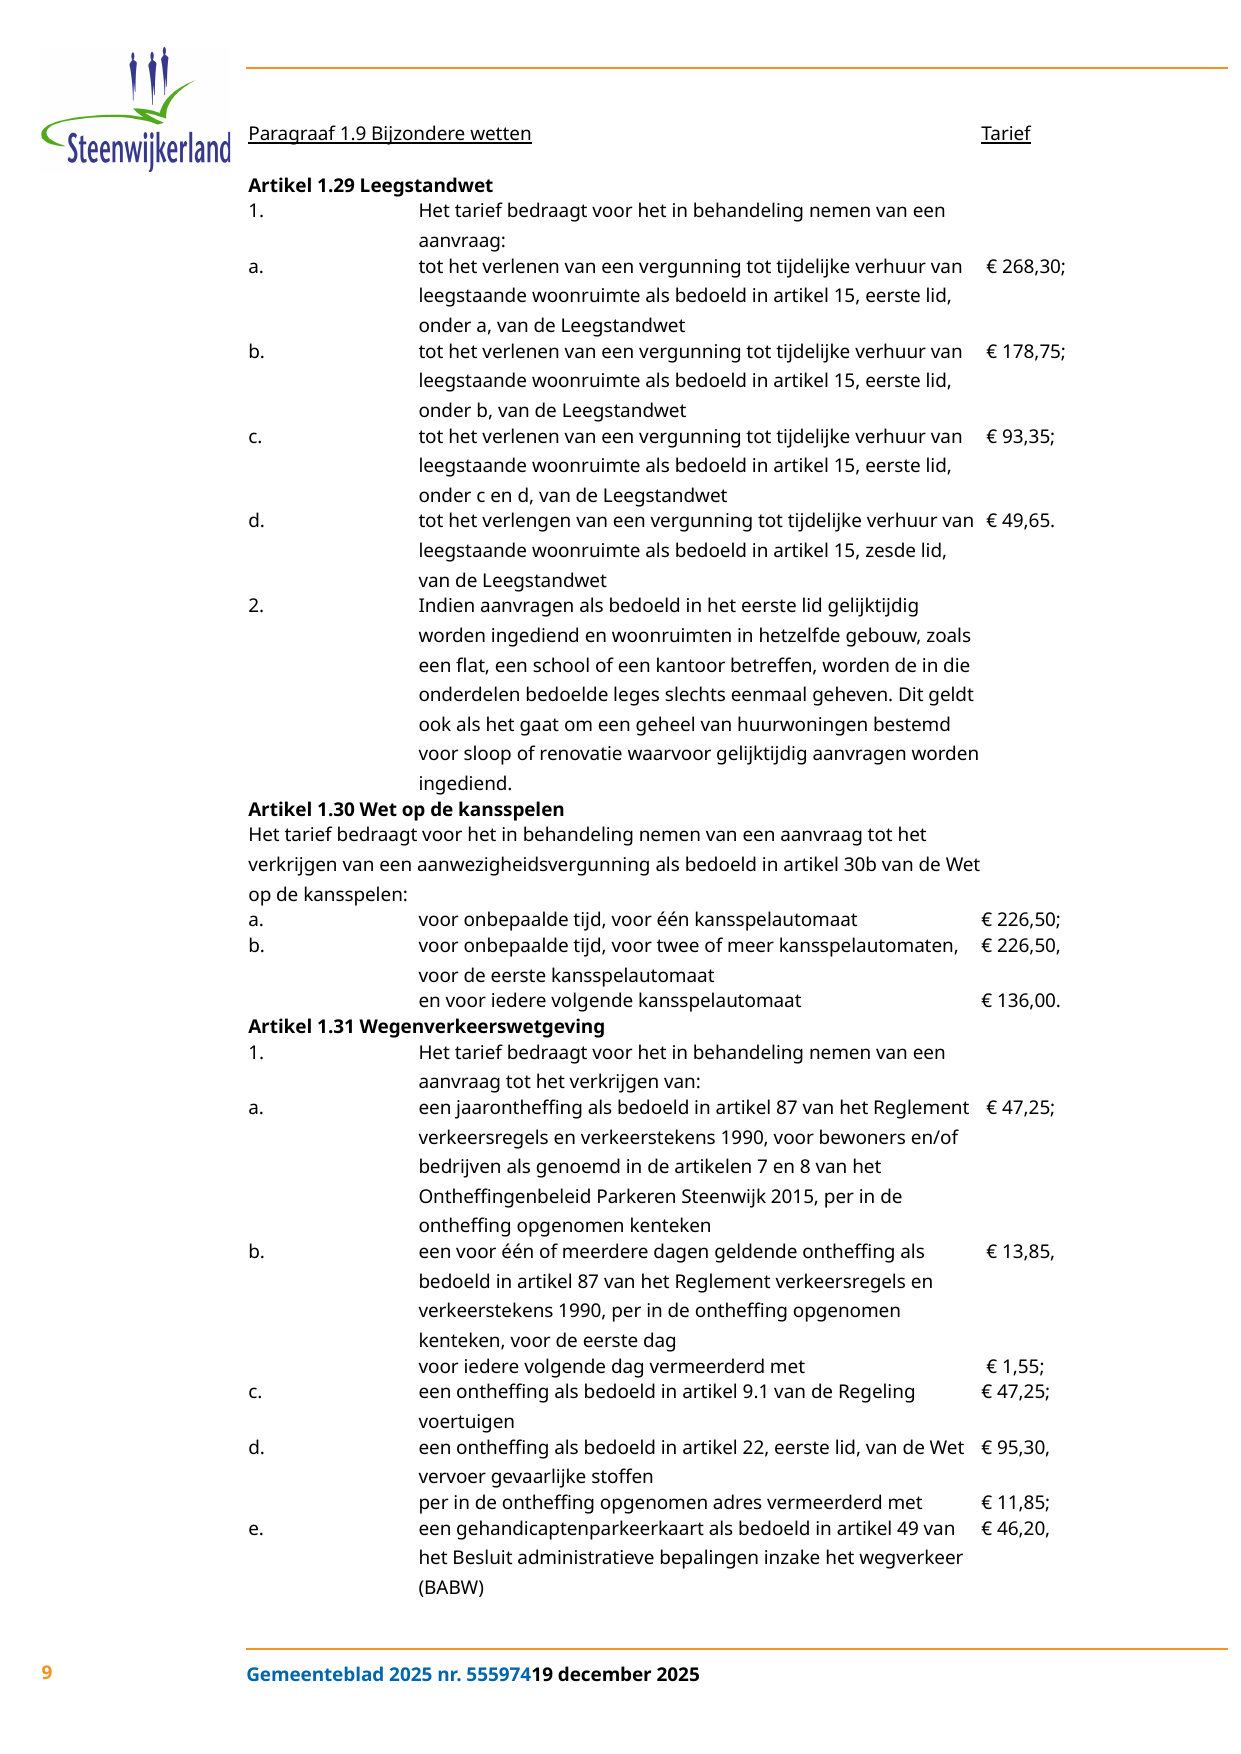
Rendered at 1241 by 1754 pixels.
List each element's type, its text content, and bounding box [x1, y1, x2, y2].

table_cell € 226,50, [981, 932, 1152, 987]
table_cell Artikel 1.30 Wet op de kansspelen [248, 796, 981, 822]
table_cell tot het verlengen van een vergunning tot tijdelijke verhuur van leegstaande woonruimte als bedoeld in artikel 15, zesde lid, van de Leegstandwet [418, 508, 981, 593]
table_cell [981, 796, 1152, 822]
table_cell e. [248, 1515, 418, 1600]
table_cell c. [248, 1379, 418, 1434]
table_cell 2. [248, 593, 418, 796]
table_cell € 46,20, [981, 1515, 1152, 1600]
table_cell tot het verlenen van een vergunning tot tijdelijke verhuur van leegstaande woonruimte als bedoeld in artikel 15, eerste lid, onder b, van de Leegstandwet [418, 338, 981, 423]
table_cell voor onbepaalde tijd, voor één kansspelautomaat [418, 906, 981, 932]
table_cell € 1,55; [981, 1353, 1152, 1378]
table_cell een voor één of meerdere dagen geldende ontheffing als bedoeld in artikel 87 van het Reglement verkeersregels en verkeerstekens 1990, per in de ontheffing opgenomen kenteken, voor de eerste dag [418, 1238, 981, 1353]
table_cell € 11,85; [981, 1489, 1152, 1515]
table_cell en voor iedere volgende kansspelautomaat [418, 988, 981, 1013]
table_cell € 93,35; [981, 423, 1152, 508]
table_cell c. [248, 423, 418, 508]
table_cell Paragraaf 1.9 Bijzondere wetten [248, 121, 981, 146]
table_cell [248, 1489, 418, 1515]
table_cell € 13,85, [981, 1238, 1152, 1353]
table_cell Artikel 1.31 Wegenverkeerswetgeving [248, 1013, 981, 1039]
table_cell een ontheffing als bedoeld in artikel 9.1 van de Regeling voertuigen [418, 1379, 981, 1434]
table_cell een gehandicaptenparkeerkaart als bedoeld in artikel 49 van het Besluit administratieve bepalingen inzake het wegverkeer (BABW) [418, 1515, 981, 1600]
table_cell een jaarontheffing als bedoeld in artikel 87 van het Reglement verkeersregels en verkeerstekens 1990, voor bewoners en/of bedrijven als genoemd in de artikelen 7 en 8 van het Ontheffingenbeleid Parkeren Steenwijk 2015, per in de ontheffing opgenomen kenteken [418, 1094, 981, 1238]
table_cell [248, 146, 981, 172]
table_cell tot het verlenen van een vergunning tot tijdelijke verhuur van leegstaande woonruimte als bedoeld in artikel 15, eerste lid, onder a, van de Leegstandwet [418, 253, 981, 338]
table_cell € 47,25; [981, 1094, 1152, 1238]
table_cell [981, 198, 1152, 253]
table_cell [981, 593, 1152, 796]
table_cell [981, 1013, 1152, 1039]
table_cell a. [248, 253, 418, 338]
table_cell € 178,75; [981, 338, 1152, 423]
table_cell voor onbepaalde tijd, voor twee of meer kansspelautomaten, voor de eerste kansspelautomaat [418, 932, 981, 987]
table_cell d. [248, 1434, 418, 1489]
table_cell d. [248, 508, 418, 593]
table_cell Het tarief bedraagt voor het in behandeling nemen van een aanvraag tot het verkrijgen van een aanwezigheidsvergunning als bedoeld in artikel 30b van de Wet op de kansspelen: [248, 822, 981, 906]
table_cell [981, 146, 1152, 172]
table_cell [981, 95, 1152, 121]
table_cell [248, 988, 418, 1013]
table_cell a. [248, 1094, 418, 1238]
table_cell Indien aanvragen als bedoeld in het eerste lid gelijktijdig worden ingediend en woonruimten in hetzelfde gebouw, zoals een flat, een school of een kantoor betreffen, worden de in die onderdelen bedoelde leges slechts eenmaal geheven. Dit geldt ook als het gaat om een geheel van huurwoningen bestemd voor sloop of renovatie waarvoor gelijktijdig aanvragen worden ingediend. [418, 593, 981, 796]
table_cell per in de ontheffing opgenomen adres vermeerderd met [418, 1489, 981, 1515]
table_cell Artikel 1.29 Leegstandwet [248, 172, 981, 198]
table_cell € 47,25; [981, 1379, 1152, 1434]
table_cell € 136,00. [981, 988, 1152, 1013]
table_cell Het tarief bedraagt voor het in behandeling nemen van een aanvraag: [418, 198, 981, 253]
table_cell 1. [248, 1039, 418, 1094]
table_cell Tarief [981, 121, 1152, 146]
table_cell b. [248, 932, 418, 987]
table_cell b. [248, 1238, 418, 1353]
table_cell € 268,30; [981, 253, 1152, 338]
table_cell tot het verlenen van een vergunning tot tijdelijke verhuur van leegstaande woonruimte als bedoeld in artikel 15, eerste lid, onder c en d, van de Leegstandwet [418, 423, 981, 508]
table_cell Het tarief bedraagt voor het in behandeling nemen van een aanvraag tot het verkrijgen van: [418, 1039, 981, 1094]
table_cell een ontheffing als bedoeld in artikel 22, eerste lid, van de Wet vervoer gevaarlijke stoffen [418, 1434, 981, 1489]
table_cell € 49,65. [981, 508, 1152, 593]
table_cell 1. [248, 198, 418, 253]
table_cell [981, 172, 1152, 198]
table_cell voor iedere volgende dag vermeerderd met [418, 1353, 981, 1378]
table_cell [981, 822, 1152, 906]
table_cell [248, 1353, 418, 1378]
table_cell a. [248, 906, 418, 932]
table_cell € 226,50; [981, 906, 1152, 932]
table_cell € 95,30, [981, 1434, 1152, 1489]
table_cell [981, 1039, 1152, 1094]
table_cell [248, 95, 981, 121]
table_cell b. [248, 338, 418, 423]
picture [41, 47, 231, 172]
